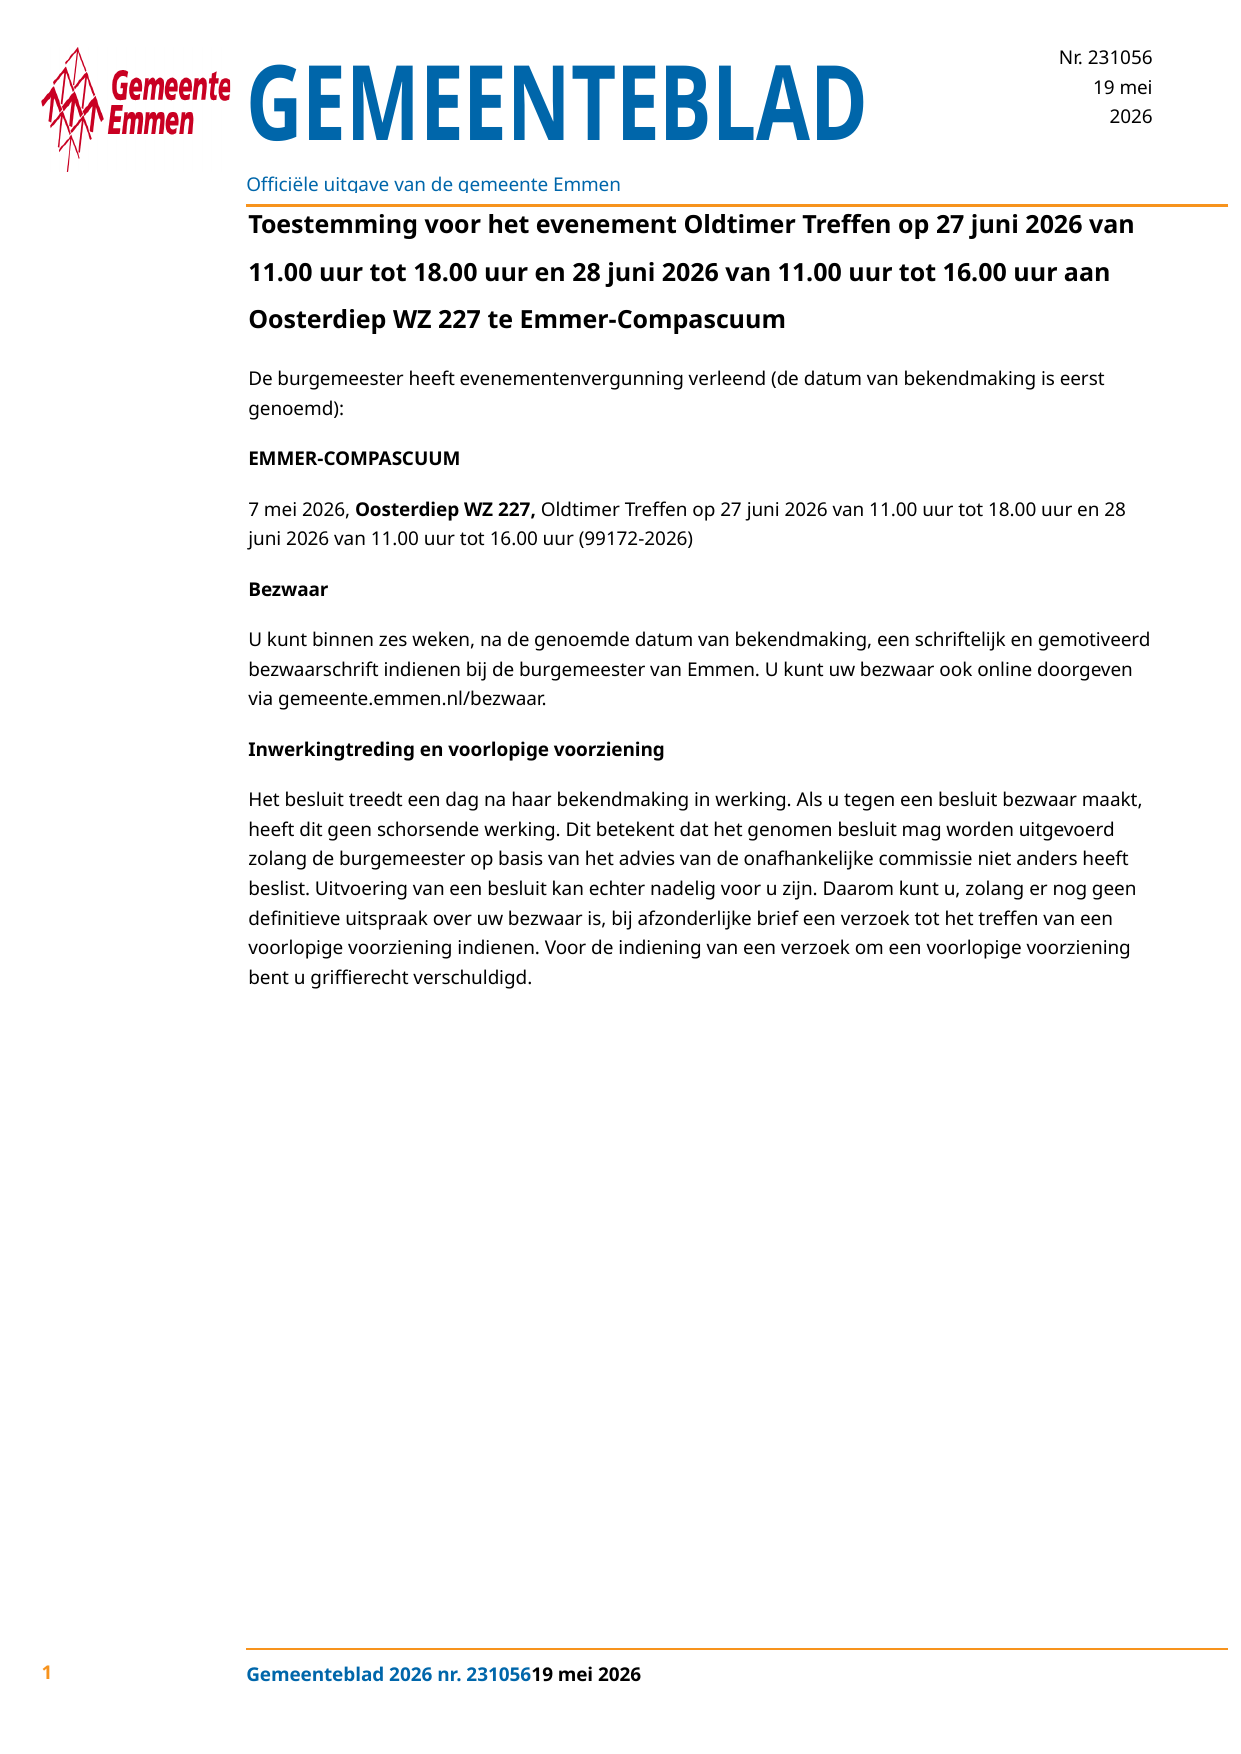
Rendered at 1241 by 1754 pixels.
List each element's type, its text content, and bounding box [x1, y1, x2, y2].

text U kunt binnen zes weken, na de genoemde datum van bekendmaking, een schriftelijk en gemotiveerd bezwaarschrift indienen bij de burgemeester van Emmen. U kunt uw bezwaar ook online doorgeven via gemeente.emmen.nl/bezwaar. [248, 626, 1152, 711]
text De burgemeester heeft evenementenvergunning verleend (de datum van bekendmaking is eerst genoemd): [248, 366, 1152, 421]
text Inwerkingtreding en voorlopige voorziening [248, 736, 1152, 762]
text EMMER-COMPASCUUM [248, 446, 1152, 471]
text Bezwaar [248, 576, 1152, 602]
text 7 mei 2026, Oosterdiep WZ 227, Oldtimer Treffen op 27 juni 2026 van 11.00 uur tot 18.00 uur en 28 juni 2026 van 11.00 uur tot 16.00 uur (99172-2026) [248, 496, 1152, 551]
text Het besluit treedt een dag na haar bekendmaking in werking. Als u tegen een besluit bezwaar maakt, heeft dit geen schorsende werking. Dit betekent dat het genomen besluit mag worden uitgevoerd zolang de burgemeester op basis van het advies van de onafhankelijke commissie niet anders heeft beslist. Uitvoering van een besluit kan echter nadelig voor u zijn. Daarom kunt u, zolang er nog geen definitieve uitspraak over uw bezwaar is, bij afzonderlijke brief een verzoek tot het treffen van een voorlopige voorziening indienen. Voor de indiening van een verzoek om een voorlopige voorziening bent u griffierecht verschuldigd. [248, 786, 1152, 989]
text Toestemming voor het evenement Oldtimer Treffen op 27 juni 2026 van 11.00 uur tot 18.00 uur en 28 juni 2026 van 11.00 uur tot 16.00 uur aan Oosterdiep WZ 227 te Emmer-Compascuum [248, 207, 1152, 336]
picture [41, 47, 231, 172]
